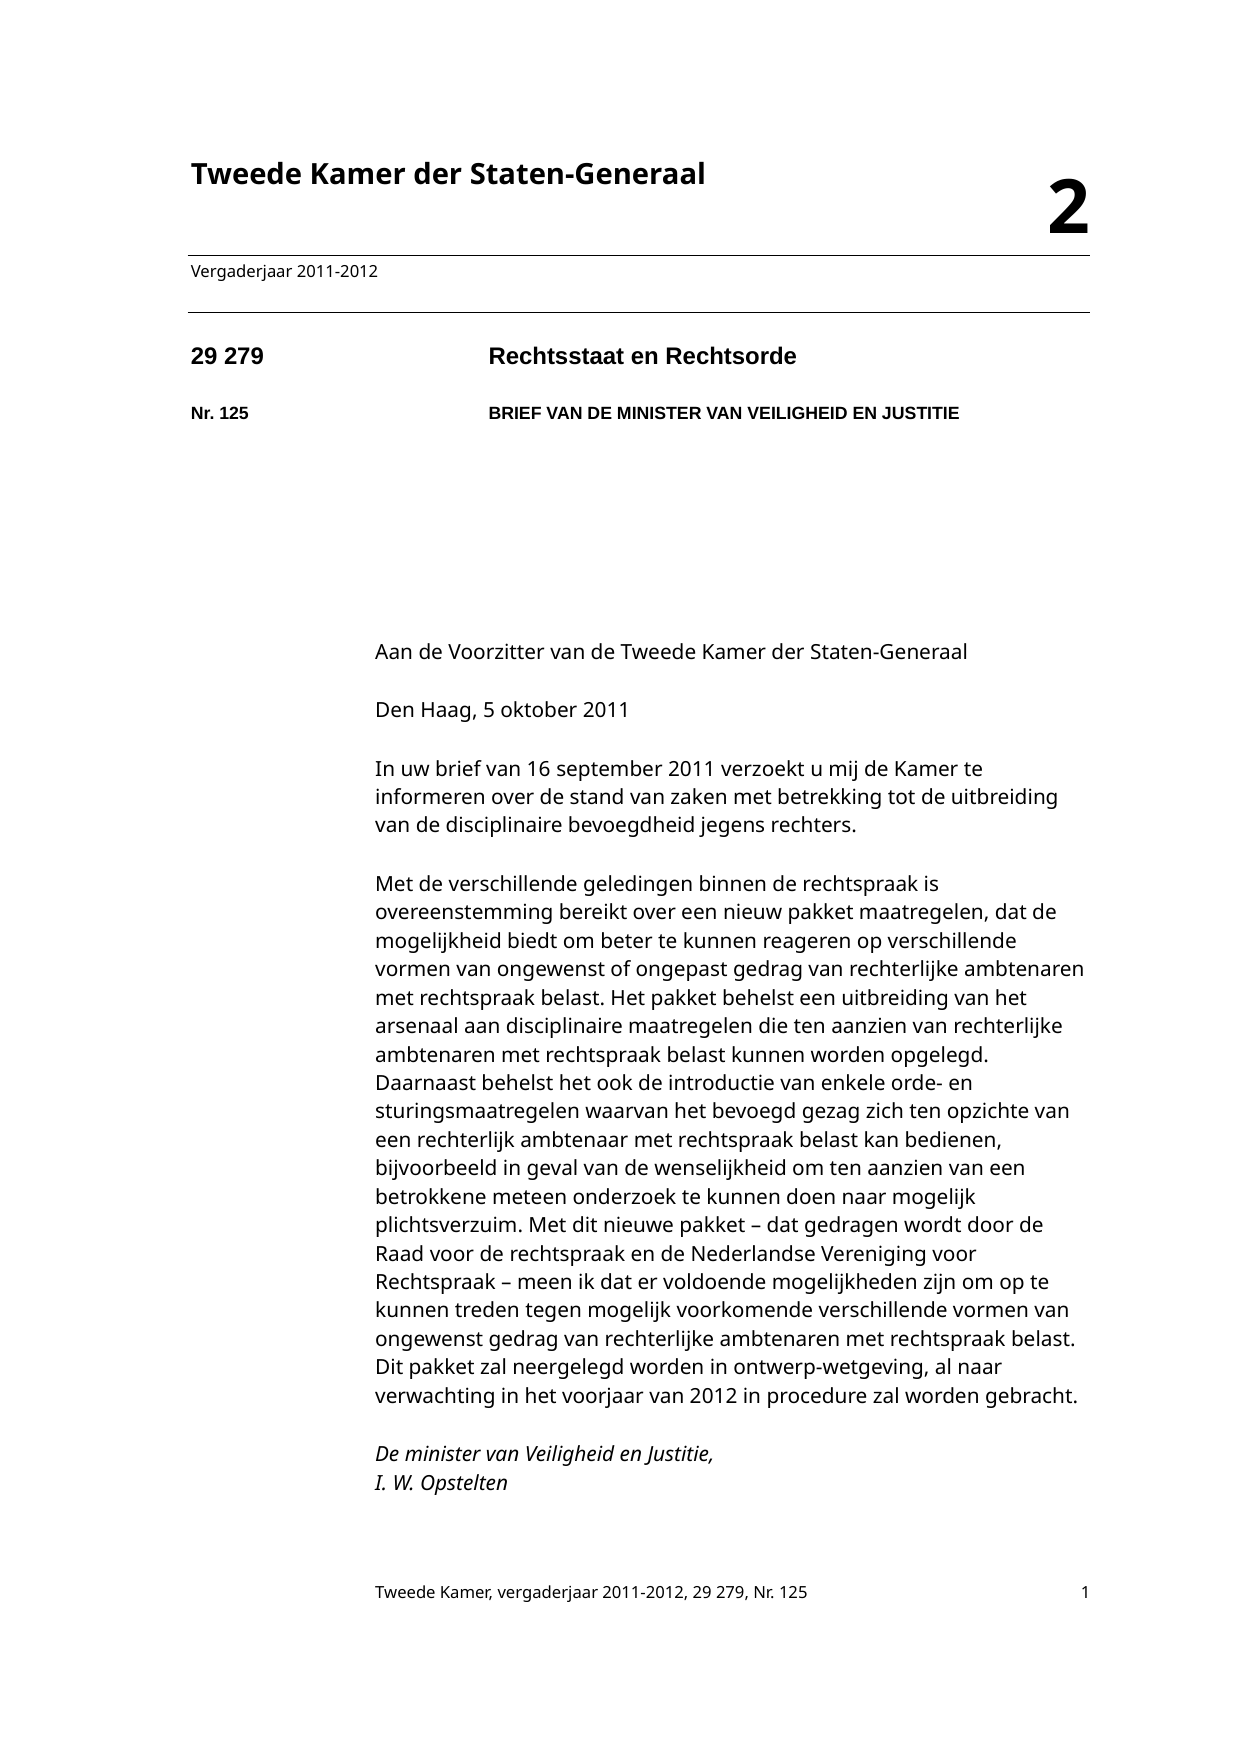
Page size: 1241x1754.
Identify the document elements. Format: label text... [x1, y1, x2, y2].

table_cell Rechtsstaat en Rechtsorde [485, 339, 1090, 399]
table_cell [485, 313, 1090, 339]
table_cell Vergaderjaar 2011-2012 [188, 256, 485, 312]
table_cell BRIEF VAN DE MINISTER VAN VEILIGHEID EN JUSTITIE [485, 399, 1090, 518]
text In uw brief van 16 september 2011 verzoekt u mij de Kamer te informeren over de stand van zaken met betrekking tot de uitbreiding van de disciplinaire bevoegdheid jegens rechters. [375, 754, 1090, 839]
text Den Haag, 5 oktober 2011 [375, 695, 1090, 724]
table_cell [188, 313, 485, 339]
text Met de verschillende geledingen binnen de rechtspraak is overeenstemming bereikt over een nieuw pakket maatregelen, dat de mogelijkheid biedt om beter te kunnen reageren op verschillende vormen van ongewenst of ongepast gedrag van rechterlijke ambtenaren met rechtspraak belast. Het pakket behelst een uitbreiding van het arsenaal aan disciplinaire maatregelen die ten aanzien van rechterlijke ambtenaren met rechtspraak belast kunnen worden opgelegd. Daarnaast behelst het ook de introductie van enkele orde- en sturingsmaatregelen waarvan het bevoegd gezag zich ten opzichte van een rechterlijk ambtenaar met rechtspraak belast kan bedienen, bijvoorbeeld in geval van de wenselijkheid om ten aanzien van een betrokkene meteen onderzoek te kunnen doen naar mogelijk plichtsverzuim. Met dit nieuwe pakket – dat gedragen wordt door de Raad voor de rechtspraak en de Nederlandse Vereniging voor Rechtspraak – meen ik dat er voldoende mogelijkheden zijn om op te kunnen treden tegen mogelijk voorkomende verschillende vormen van ongewenst gedrag van rechterlijke ambtenaren met rechtspraak belast. Dit pakket zal neergelegd worden in ontwerp-wetgeving, al naar verwachting in het voorjaar van 2012 in procedure zal worden gebracht. [375, 869, 1090, 1409]
table_cell Nr. 125 [188, 399, 485, 518]
text I. W. Opstelten [375, 1468, 1090, 1496]
text De minister van Veiligheid en Justitie, [375, 1439, 1090, 1468]
text Aan de Voorzitter van de Tweede Kamer der Staten-Generaal [375, 637, 1090, 665]
table_cell 29 279 [188, 339, 485, 399]
table_header Tweede Kamer der Staten-Generaal [188, 150, 909, 255]
table_cell [485, 256, 1090, 312]
table_header 2 [910, 150, 1090, 255]
